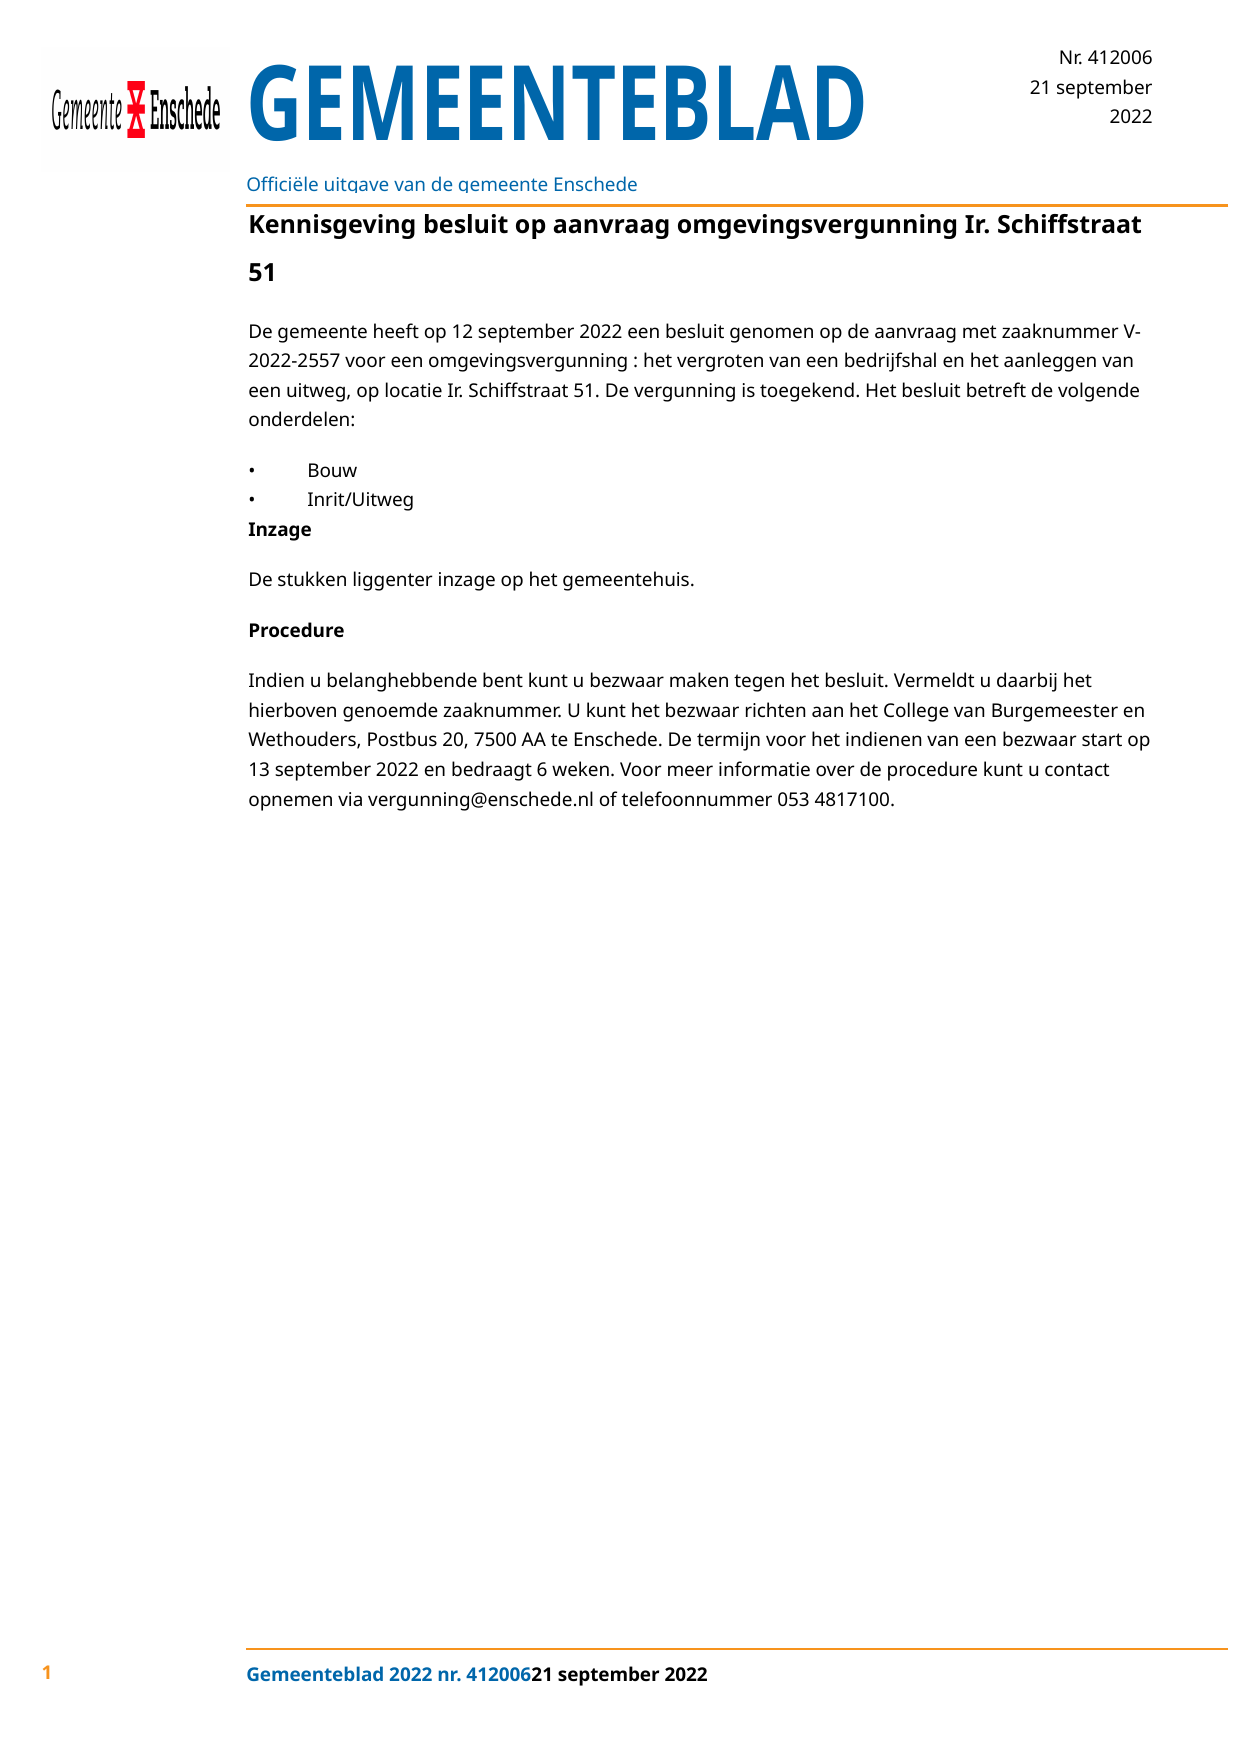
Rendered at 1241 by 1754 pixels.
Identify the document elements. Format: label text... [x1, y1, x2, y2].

text De gemeente heeft op 12 september 2022 een besluit genomen op de aanvraag met zaaknummer V-2022-2557 voor een omgevingsvergunning : het vergroten van een bedrijfshal en het aanleggen van een uitweg, op locatie Ir. Schiffstraat 51. De vergunning is toegekend. Het besluit betreft de volgende onderdelen: [248, 318, 1152, 432]
text Inzage [248, 516, 1152, 542]
list Inrit/Uitweg [248, 487, 1152, 512]
text Procedure [248, 617, 1152, 643]
text De stukken liggenter inzage op het gemeentehuis. [248, 567, 1152, 592]
text Kennisgeving besluit op aanvraag omgevingsvergunning Ir. Schiffstraat 51 [248, 207, 1152, 288]
picture [41, 47, 231, 172]
list Bouw [248, 457, 1152, 483]
text Indien u belanghebbende bent kunt u bezwaar maken tegen het besluit. Vermeldt u daarbij het hierboven genoemde zaaknummer. U kunt het bezwaar richten aan het College van Burgemees­ter en Wethouders, Postbus 20, 7500 AA te Enschede. De termijn voor het indienen van een bezwaar start op 13 september 2022 en bedraagt 6 weken. Voor meer informatie over de procedure kunt u contact opnemen via vergunning@enschede.nl of telefoonnummer 053 4817100. [248, 667, 1152, 812]
